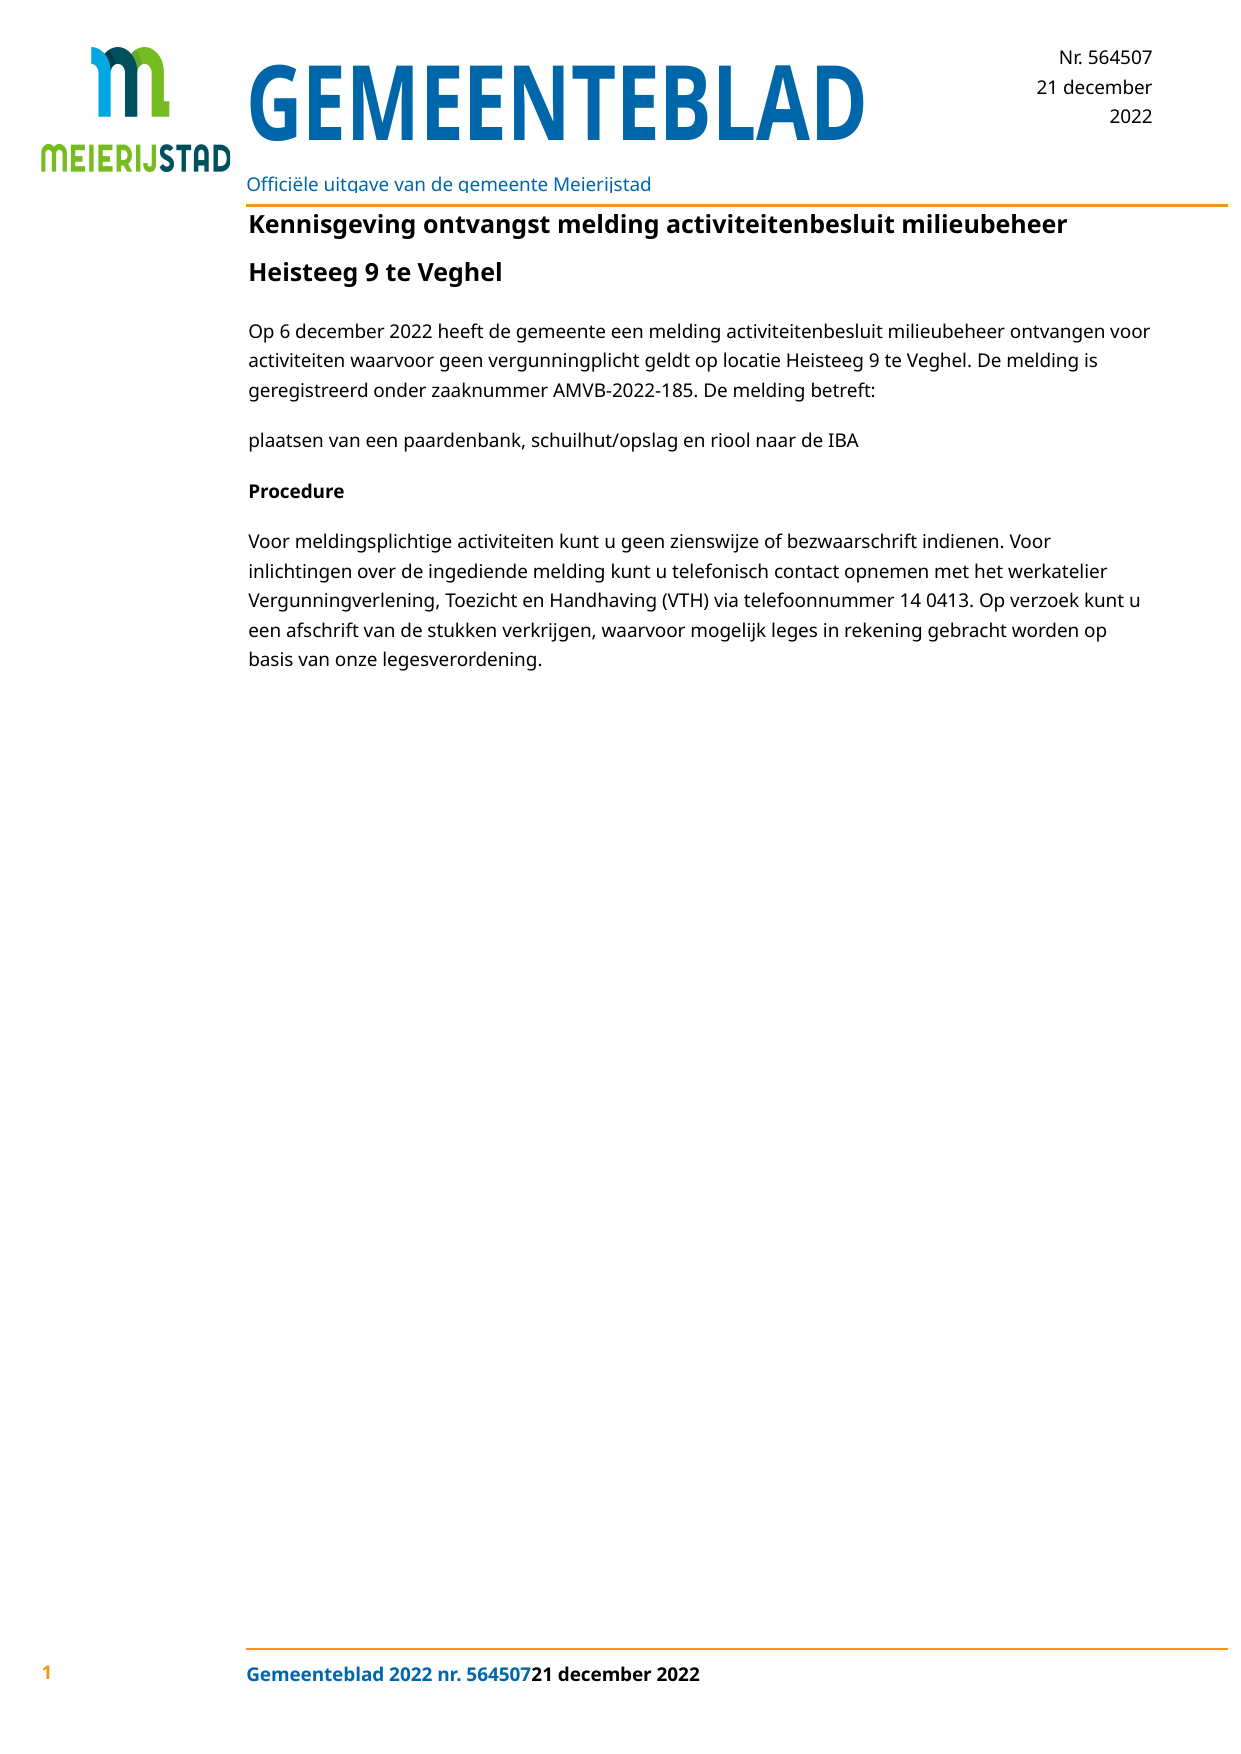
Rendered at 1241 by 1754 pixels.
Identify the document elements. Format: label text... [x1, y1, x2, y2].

text Op 6 december 2022 heeft de gemeente een melding activiteitenbesluit milieubeheer ontvangen voor activiteiten waarvoor geen vergunningplicht geldt op locatie Heisteeg 9 te Veghel. De melding is geregistreerd onder zaaknummer AMVB-2022-185. De melding betreft: [248, 318, 1152, 403]
text Procedure [248, 478, 1152, 504]
picture [41, 47, 231, 172]
text Kennisgeving ontvangst melding activiteitenbesluit milieubeheer Heisteeg 9 te Veghel [248, 207, 1152, 288]
text Voor meldingsplichtige activiteiten kunt u geen zienswijze of bezwaarschrift indienen. Voor inlichtingen over de ingediende melding kunt u telefonisch contact opnemen met het werkatelier Vergunningverlening, Toezicht en Handhaving (VTH) via telefoonnummer 14 0413. Op verzoek kunt u een afschrift van de stukken verkrijgen, waarvoor mogelijk leges in rekening gebracht worden op basis van onze legesverordening. [248, 528, 1152, 672]
text plaatsen van een paardenbank, schuilhut/opslag en riool naar de IBA [248, 427, 1152, 453]
